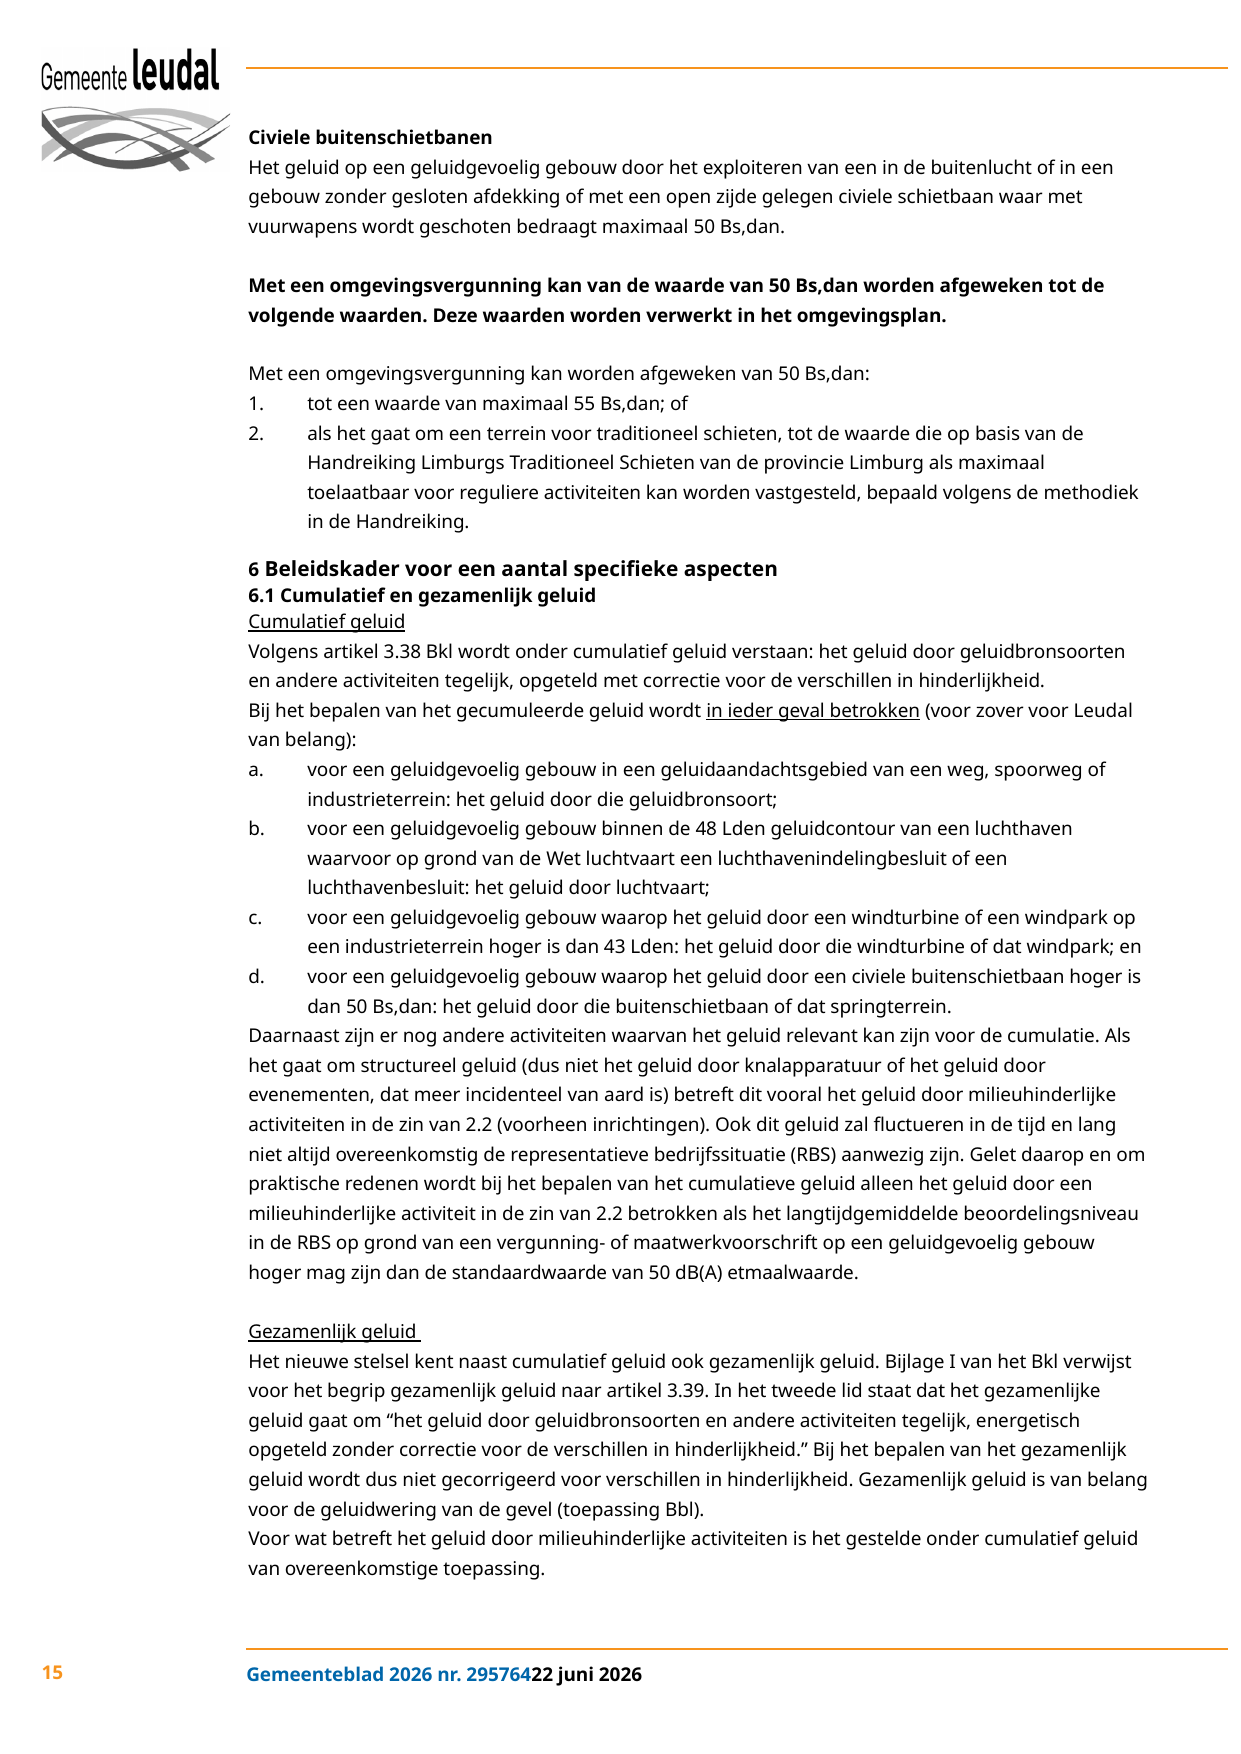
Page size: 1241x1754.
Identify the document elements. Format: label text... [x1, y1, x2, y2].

list voor een geluidgevoelig gebouw waarop het geluid door een windturbine of een windpark op een industrieterrein hoger is dan 43 Lden: het geluid door die windturbine of dat windpark; en [248, 904, 1152, 959]
text Civiele buitenschietbanen [248, 124, 1152, 150]
text 6.1 Cumulatief en gezamenlijk geluid [248, 582, 1152, 608]
list voor een geluidgevoelig gebouw binnen de 48 Lden geluidcontour van een luchthaven waarvoor op grond van de Wet luchtvaart een luchthavenindelingbesluit of een luchthavenbesluit: het geluid door luchtvaart; [248, 815, 1152, 900]
text Gezamenlijk geluid [248, 1318, 1152, 1344]
text Voor wat betreft het geluid door milieuhinderlijke activiteiten is het gestelde onder cumulatief geluid van overeenkomstige toepassing. [248, 1525, 1152, 1581]
text Het nieuwe stelsel kent naast cumulatief geluid ook gezamenlijk geluid. Bijlage I van het Bkl verwijst voor het begrip gezamenlijk geluid naar artikel 3.39. In het tweede lid staat dat het gezamenlijke geluid gaat om “het geluid door geluidbronsoorten en andere activiteiten tegelijk, energetisch opgeteld zonder correctie voor de verschillen in hinderlijkheid.” Bij het bepalen van het gezamenlijk geluid wordt dus niet gecorrigeerd voor verschillen in hinderlijkheid. Gezamenlijk geluid is van belang voor de geluidwering van de gevel (toepassing Bbl). [248, 1348, 1152, 1521]
picture [41, 47, 231, 172]
list voor een geluidgevoelig gebouw in een geluidaandachtsgebied van een weg, spoorweg of industrieterrein: het geluid door die geluidbronsoort; [248, 756, 1152, 811]
text Cumulatief geluid [248, 608, 1152, 634]
text Met een omgevingsvergunning kan worden afgeweken van 50 Bs,dan: [248, 361, 1152, 386]
text 6 Beleidskader voor een aantal specifieke aspecten [248, 554, 1152, 582]
table_header Met een omgevingsvergunning kan van de waarde van 50 Bs,dan worden afgeweken tot de volgende waarden. Deze waarden worden verwerkt in het omgevingsplan. [248, 273, 1152, 328]
text Daarnaast zijn er nog andere activiteiten waarvan het geluid relevant kan zijn voor de cumulatie. Als het gaat om structureel geluid (dus niet het geluid door knalapparatuur of het geluid door evenementen, dat meer incidenteel van aard is) betreft dit vooral het geluid door milieuhinderlijke activiteiten in de zin van 2.2 (voorheen inrichtingen). Ook dit geluid zal fluctueren in de tijd en lang niet altijd overeenkomstig de representatieve bedrijfssituatie (RBS) aanwezig zijn. Gelet daarop en om praktische redenen wordt bij het bepalen van het cumulatieve geluid alleen het geluid door een milieuhinderlijke activiteit in de zin van 2.2 betrokken als het langtijdgemiddelde beoordelingsniveau in de RBS op grond van een vergunning- of maatwerkvoorschrift op een geluidgevoelig gebouw hoger mag zijn dan de standaardwaarde van 50 dB(A) etmaalwaarde. [248, 1022, 1152, 1285]
text Bij het bepalen van het gecumuleerde geluid wordt in ieder geval betrokken (voor zover voor Leudal van belang): [248, 697, 1152, 752]
text Het geluid op een geluidgevoelig gebouw door het exploiteren van een in de buitenlucht of in een gebouw zonder gesloten afdekking of met een open zijde gelegen civiele schietbaan waar met vuurwapens wordt geschoten bedraagt maximaal 50 Bs,dan. [248, 154, 1152, 239]
list voor een geluidgevoelig gebouw waarop het geluid door een civiele buitenschietbaan hoger is dan 50 Bs,dan: het geluid door die buitenschietbaan of dat springterrein. [248, 963, 1152, 1018]
text Volgens artikel 3.38 Bkl wordt onder cumulatief geluid verstaan: het geluid door geluidbronsoorten en andere activiteiten tegelijk, opgeteld met correctie voor de verschillen in hinderlijkheid. [248, 638, 1152, 693]
list als het gaat om een terrein voor traditioneel schieten, tot de waarde die op basis van de Handreiking Limburgs Traditioneel Schieten van de provincie Limburg als maximaal toelaatbaar voor reguliere activiteiten kan worden vastgesteld, bepaald volgens de methodiek in de Handreiking. [248, 420, 1152, 534]
list tot een waarde van maximaal 55 Bs,dan; of [248, 390, 1152, 416]
